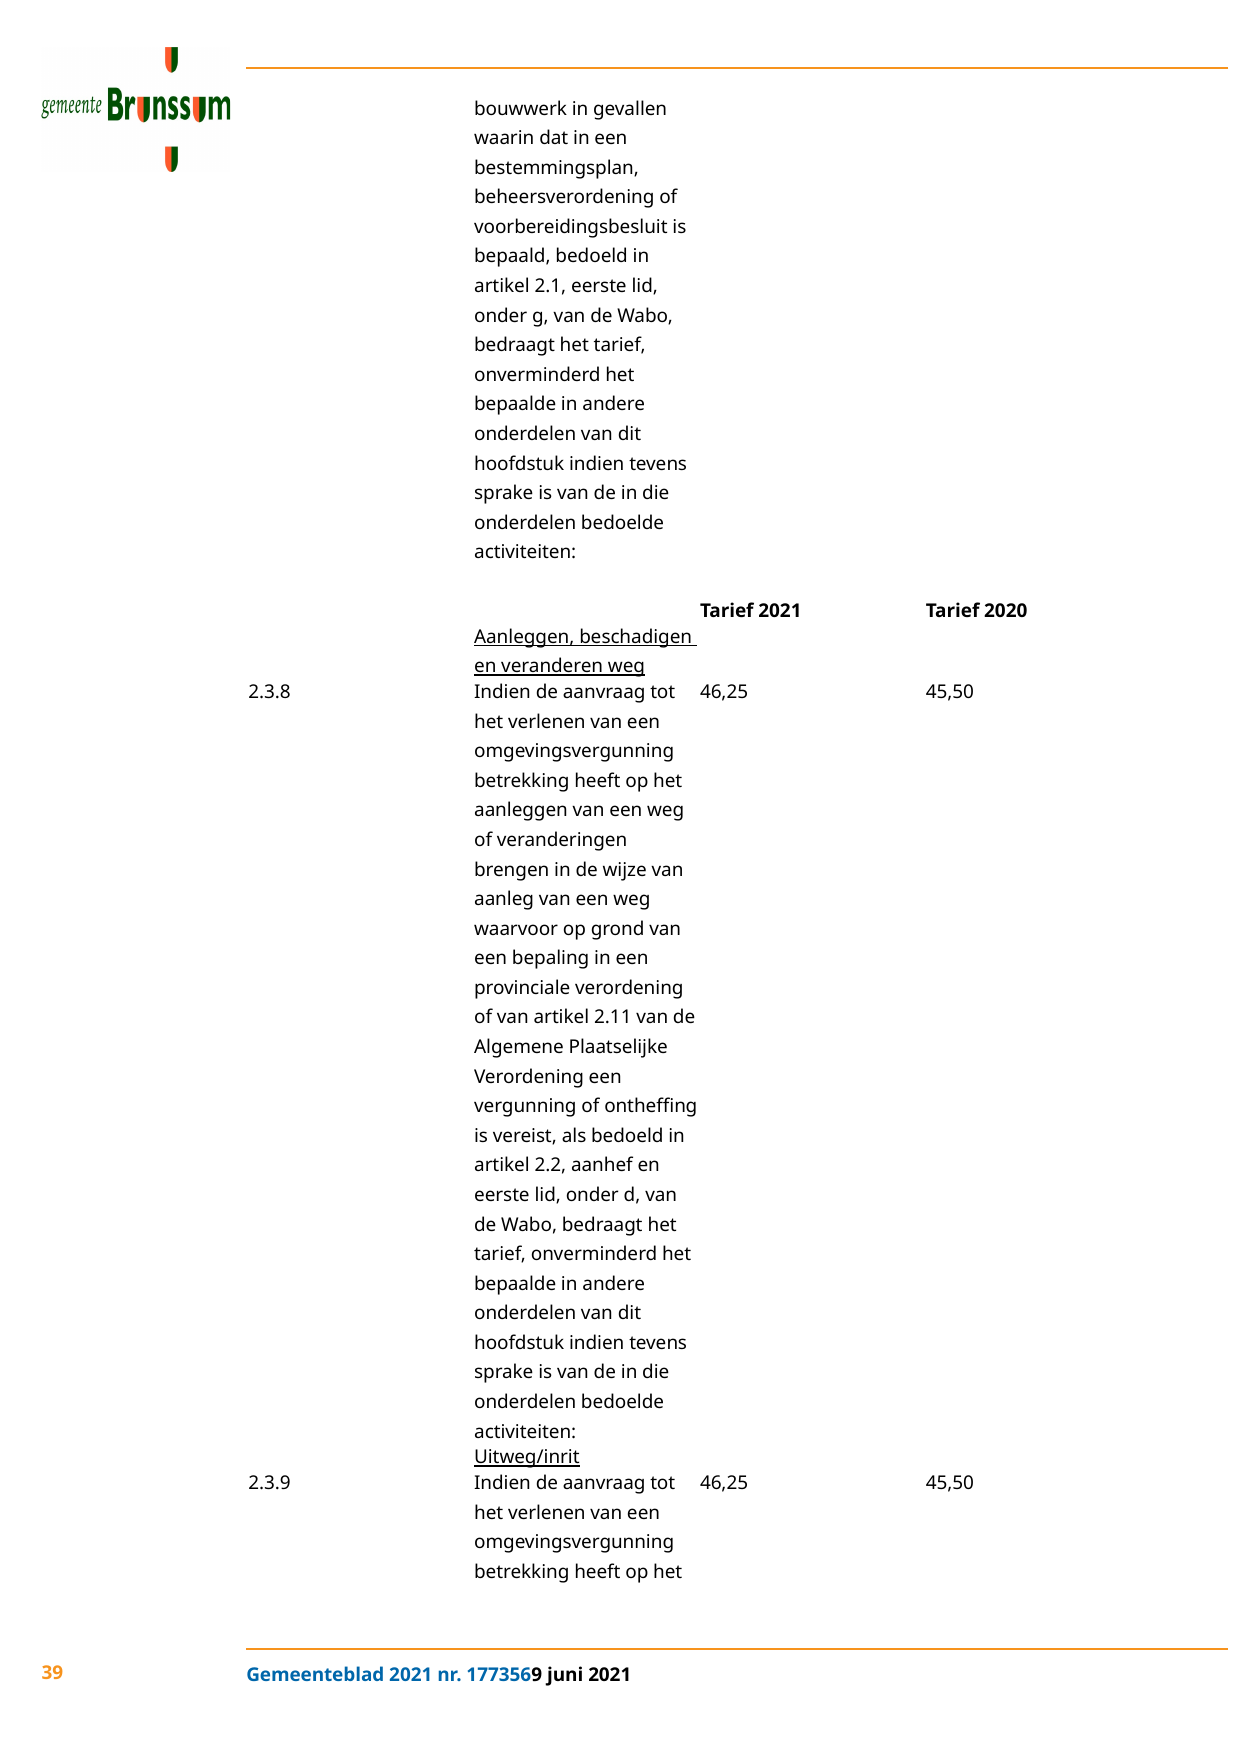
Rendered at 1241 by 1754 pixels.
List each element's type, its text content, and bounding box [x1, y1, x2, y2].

table_cell [248, 1444, 474, 1469]
table_header [474, 597, 700, 623]
table_cell 2.3.8 [248, 678, 474, 1443]
picture [41, 47, 231, 172]
table_cell Uitweg/inrit [474, 1444, 700, 1469]
table_cell [700, 95, 926, 564]
table_header Tarief 2020 [926, 597, 1152, 623]
table_cell 45,50 [926, 1469, 1152, 1584]
table_header [248, 597, 474, 623]
table_cell 2.3.9 [248, 1469, 474, 1584]
table_cell 45,50 [926, 678, 1152, 1443]
table_header Tarief 2021 [700, 597, 926, 623]
table_cell [248, 623, 474, 678]
table_cell 46,25 [700, 678, 926, 1443]
table_cell [700, 1444, 926, 1469]
table_cell [700, 623, 926, 678]
table_cell [926, 1444, 1152, 1469]
table_cell [926, 623, 1152, 678]
table_cell bouwwerk in gevallen waarin dat in een bestemmingsplan, beheersverordening of voorbereidingsbesluit is bepaald, bedoeld in artikel 2.1, eerste lid, onder g, van de Wabo, bedraagt het tarief, onverminderd het bepaalde in andere onderdelen van dit hoofdstuk indien tevens sprake is van de in die onderdelen bedoelde activiteiten: [474, 95, 700, 564]
table_cell Aanleggen, beschadigen en veranderen weg [474, 623, 700, 678]
table_cell Indien de aanvraag tot het verlenen van een omgevingsvergunning betrekking heeft op het [474, 1469, 700, 1584]
table_cell 46,25 [700, 1469, 926, 1584]
table_cell [926, 95, 1152, 564]
table_cell Indien de aanvraag tot het verlenen van een omgevingsvergunning betrekking heeft op het aanleggen van een weg of veranderingen brengen in de wijze van aanleg van een weg waarvoor op grond van een bepaling in een provinciale verordening of van artikel 2.11 van de Algemene Plaatselijke Verordening een vergunning of ontheffing is vereist, als bedoeld in artikel 2.2, aanhef en eerste lid, onder d, van de Wabo, bedraagt het tarief, onverminderd het bepaalde in andere onderdelen van dit hoofdstuk indien tevens sprake is van de in die onderdelen bedoelde activiteiten: [474, 678, 700, 1443]
table_cell [248, 95, 474, 564]
